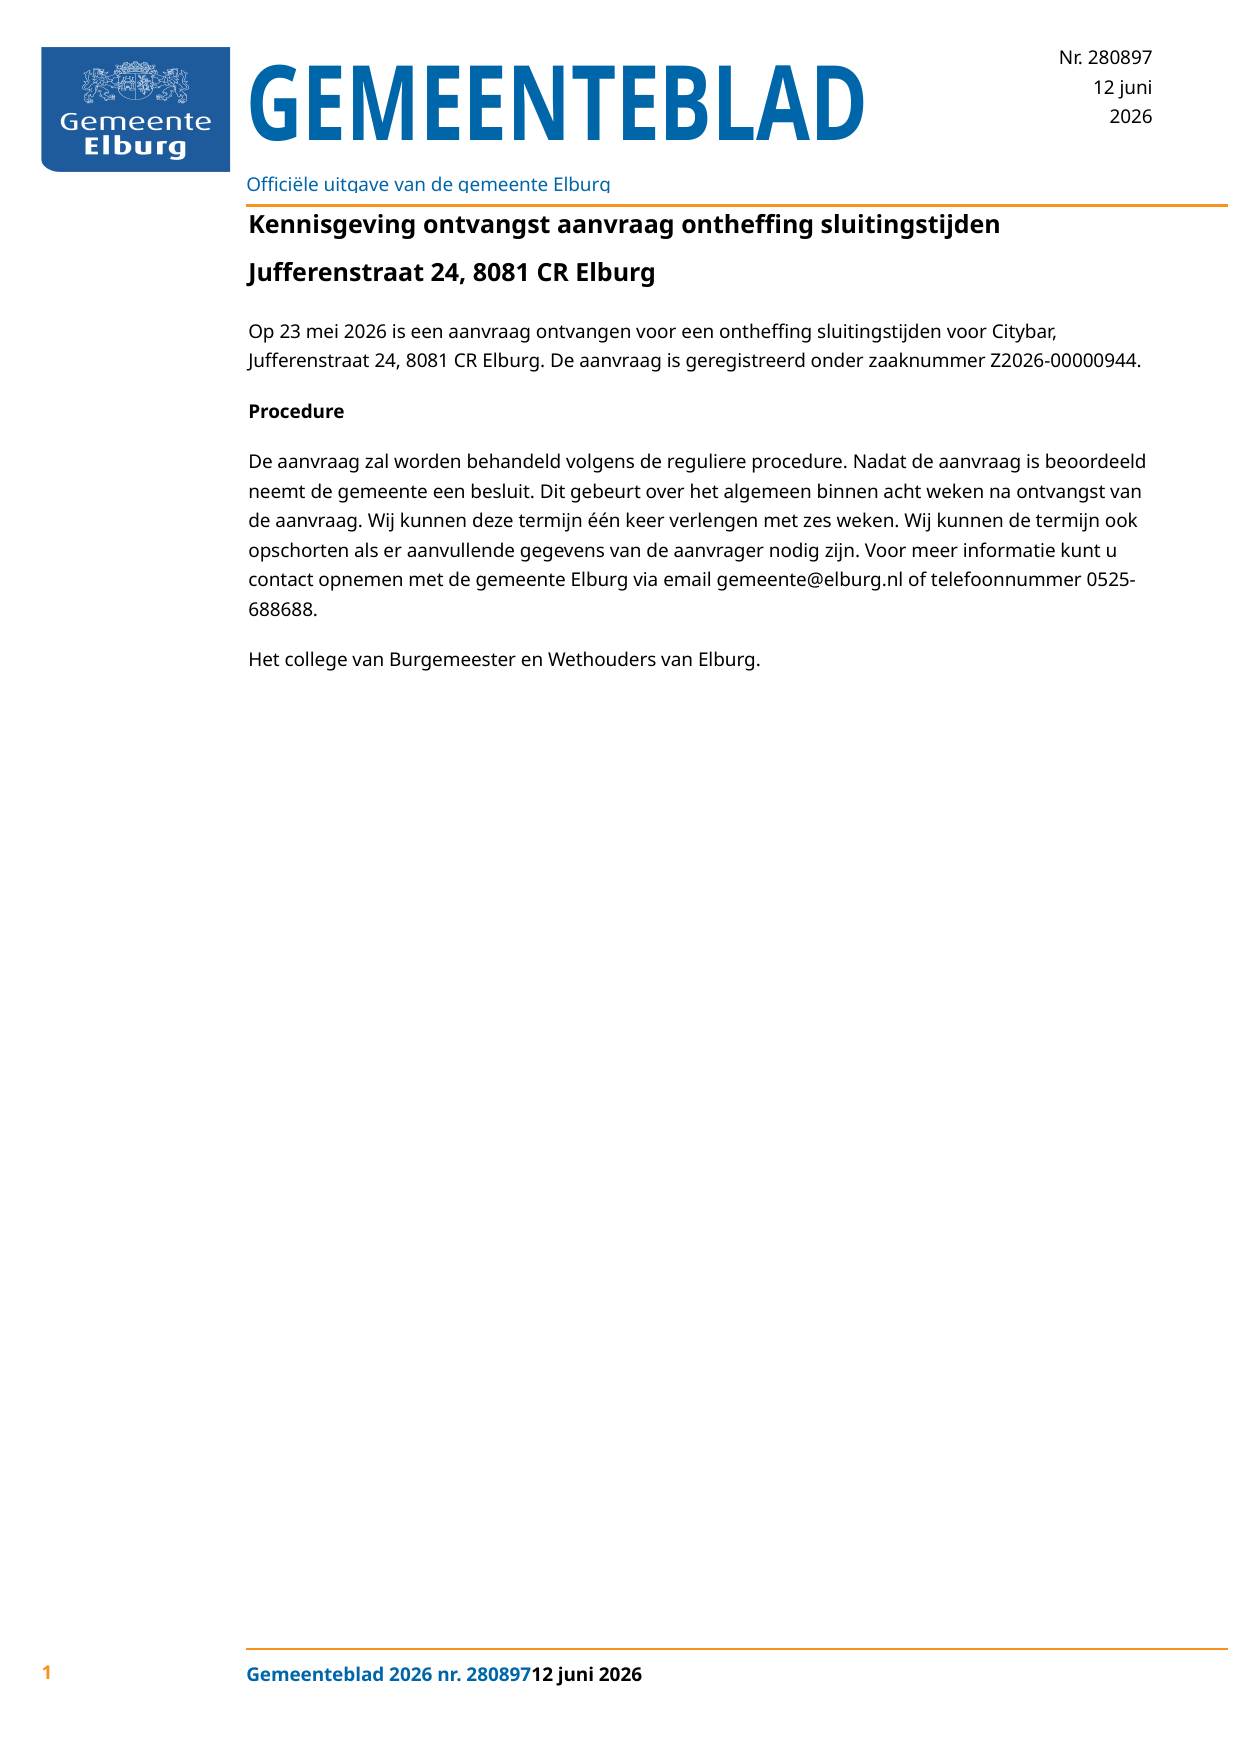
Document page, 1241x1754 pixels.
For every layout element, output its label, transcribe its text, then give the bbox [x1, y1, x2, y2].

text Procedure [248, 398, 1152, 424]
text Het college van Burgemeester en Wethouders van Elburg. [248, 647, 1152, 672]
text Kennisgeving ontvangst aanvraag ontheffing sluitingstijden Jufferenstraat 24, 8081 CR Elburg [248, 207, 1152, 288]
text Op 23 mei 2026 is een aanvraag ontvangen voor een ontheffing sluitingstijden voor Citybar, Jufferenstraat 24, 8081 CR Elburg. De aanvraag is geregistreerd onder zaaknummer Z2026-00000944. [248, 318, 1152, 373]
picture [41, 47, 231, 172]
text De aanvraag zal worden behandeld volgens de reguliere procedure. Nadat de aanvraag is beoordeeld neemt de gemeente een besluit. Dit gebeurt over het algemeen binnen acht weken na ontvangst van de aanvraag. Wij kunnen deze termijn één keer verlengen met zes weken. Wij kunnen de termijn ook opschorten als er aanvullende gegevens van de aanvrager nodig zijn. Voor meer informatie kunt u contact opnemen met de gemeente Elburg via email gemeente@elburg.nl of telefoonnummer 0525-688688. [248, 448, 1152, 622]
